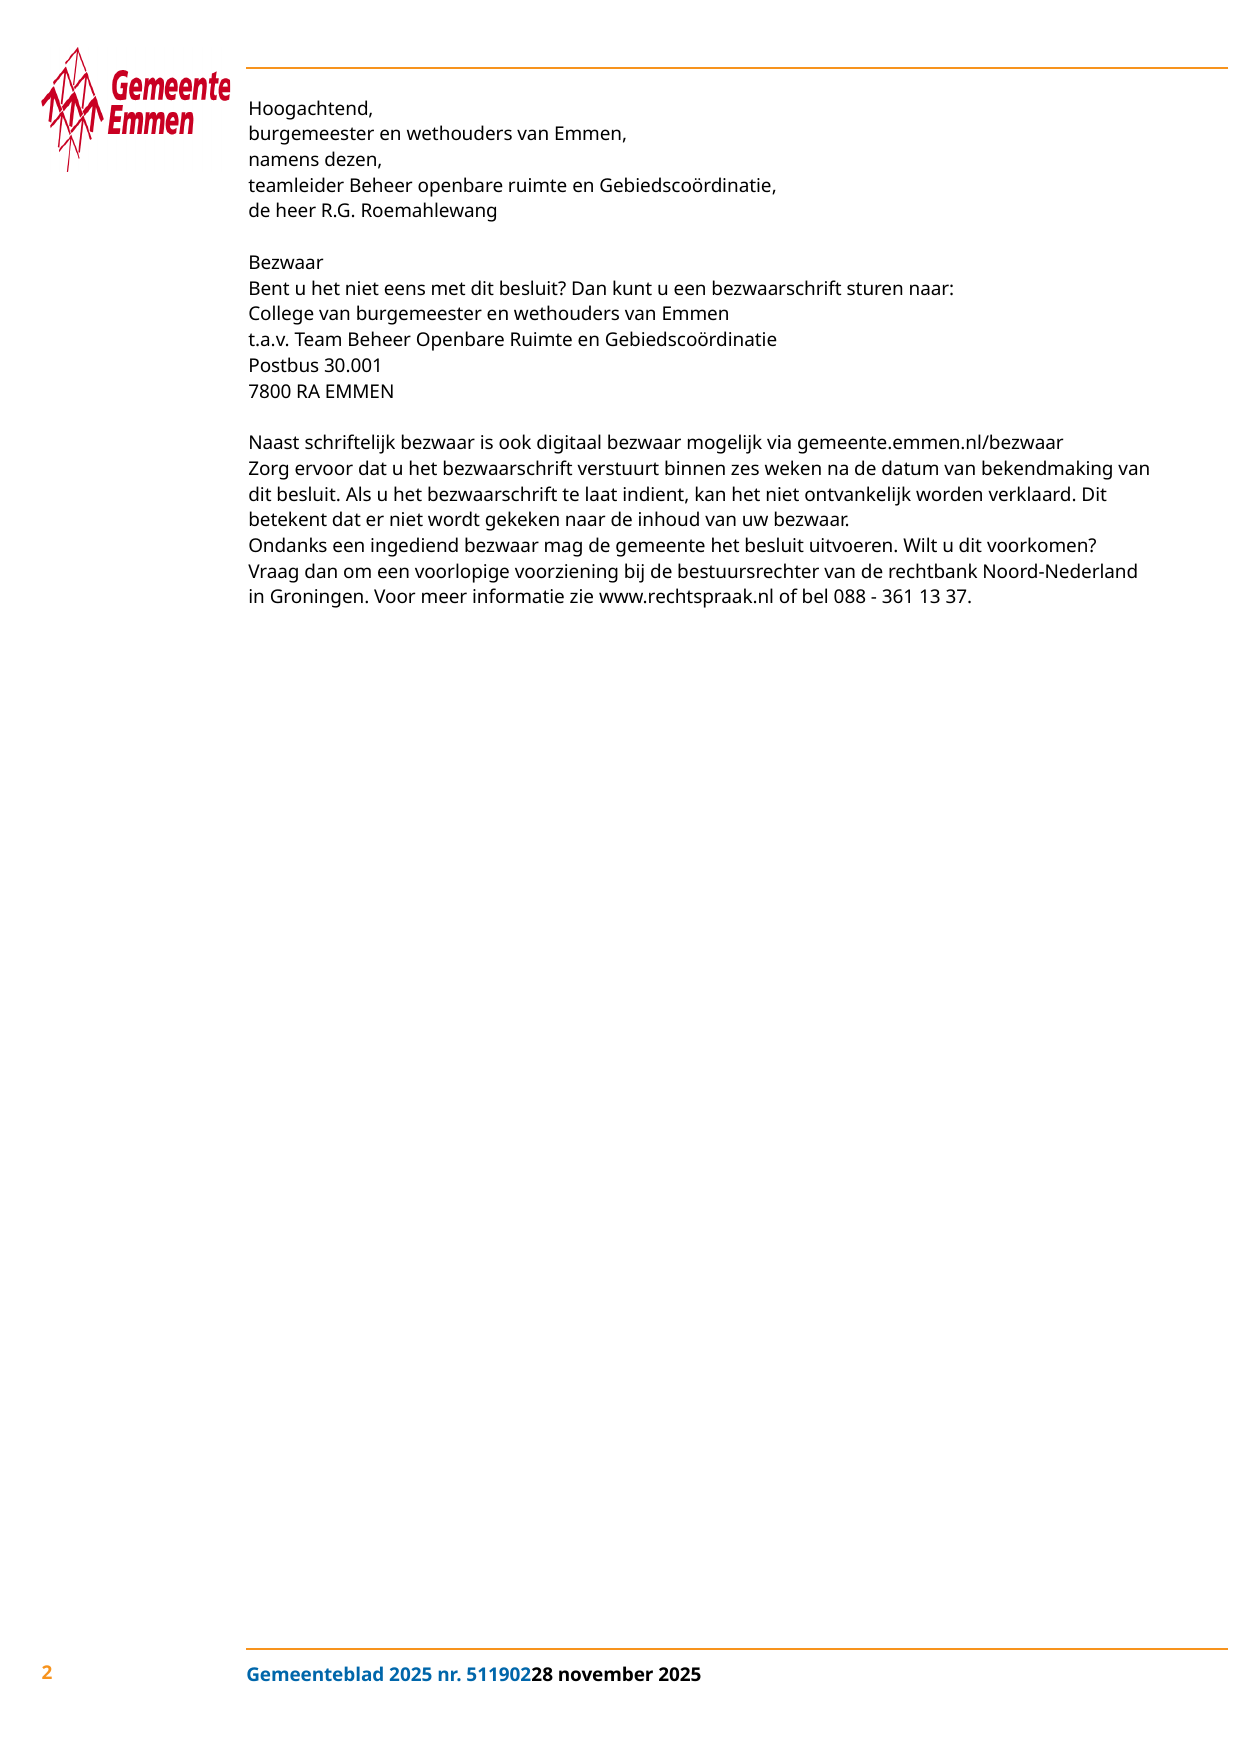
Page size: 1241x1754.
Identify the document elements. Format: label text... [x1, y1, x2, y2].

text College van burgemeester en wethouders van Emmen [248, 301, 1152, 326]
text Ondanks een ingediend bezwaar mag de gemeente het besluit uitvoeren. Wilt u dit voorkomen? Vraag dan om een voorlopige voorziening bij de bestuursrechter van de rechtbank Noord-Nederland in Groningen. Voor meer informatie zie www.rechtspraak.nl of bel 088 - 361 13 37. [248, 532, 1152, 609]
text t.a.v. Team Beheer Openbare Ruimte en Gebiedscoördinatie [248, 326, 1152, 352]
text teamleider Beheer openbare ruimte en Gebiedscoördinatie, [248, 172, 1152, 198]
text 7800 RA EMMEN [248, 378, 1152, 403]
text Bent u het niet eens met dit besluit? Dan kunt u een bezwaarschrift sturen naar: [248, 275, 1152, 301]
text Zorg ervoor dat u het bezwaarschrift verstuurt binnen zes weken na de datum van bekendmaking van dit besluit. Als u het bezwaarschrift te laat indient, kan het niet ontvankelijk worden verklaard. Dit betekent dat er niet wordt gekeken naar de inhoud van uw bezwaar. [248, 455, 1152, 532]
text burgemeester en wethouders van Emmen, [248, 121, 1152, 146]
text Bezwaar [248, 249, 1152, 275]
text namens dezen, [248, 146, 1152, 172]
text Postbus 30.001 [248, 352, 1152, 378]
text Naast schriftelijk bezwaar is ook digitaal bezwaar mogelijk via gemeente.emmen.nl/bezwaar [248, 429, 1152, 455]
text Hoogachtend, [248, 95, 1152, 121]
text de heer R.G. Roemahlewang [248, 198, 1152, 223]
picture [41, 47, 231, 172]
